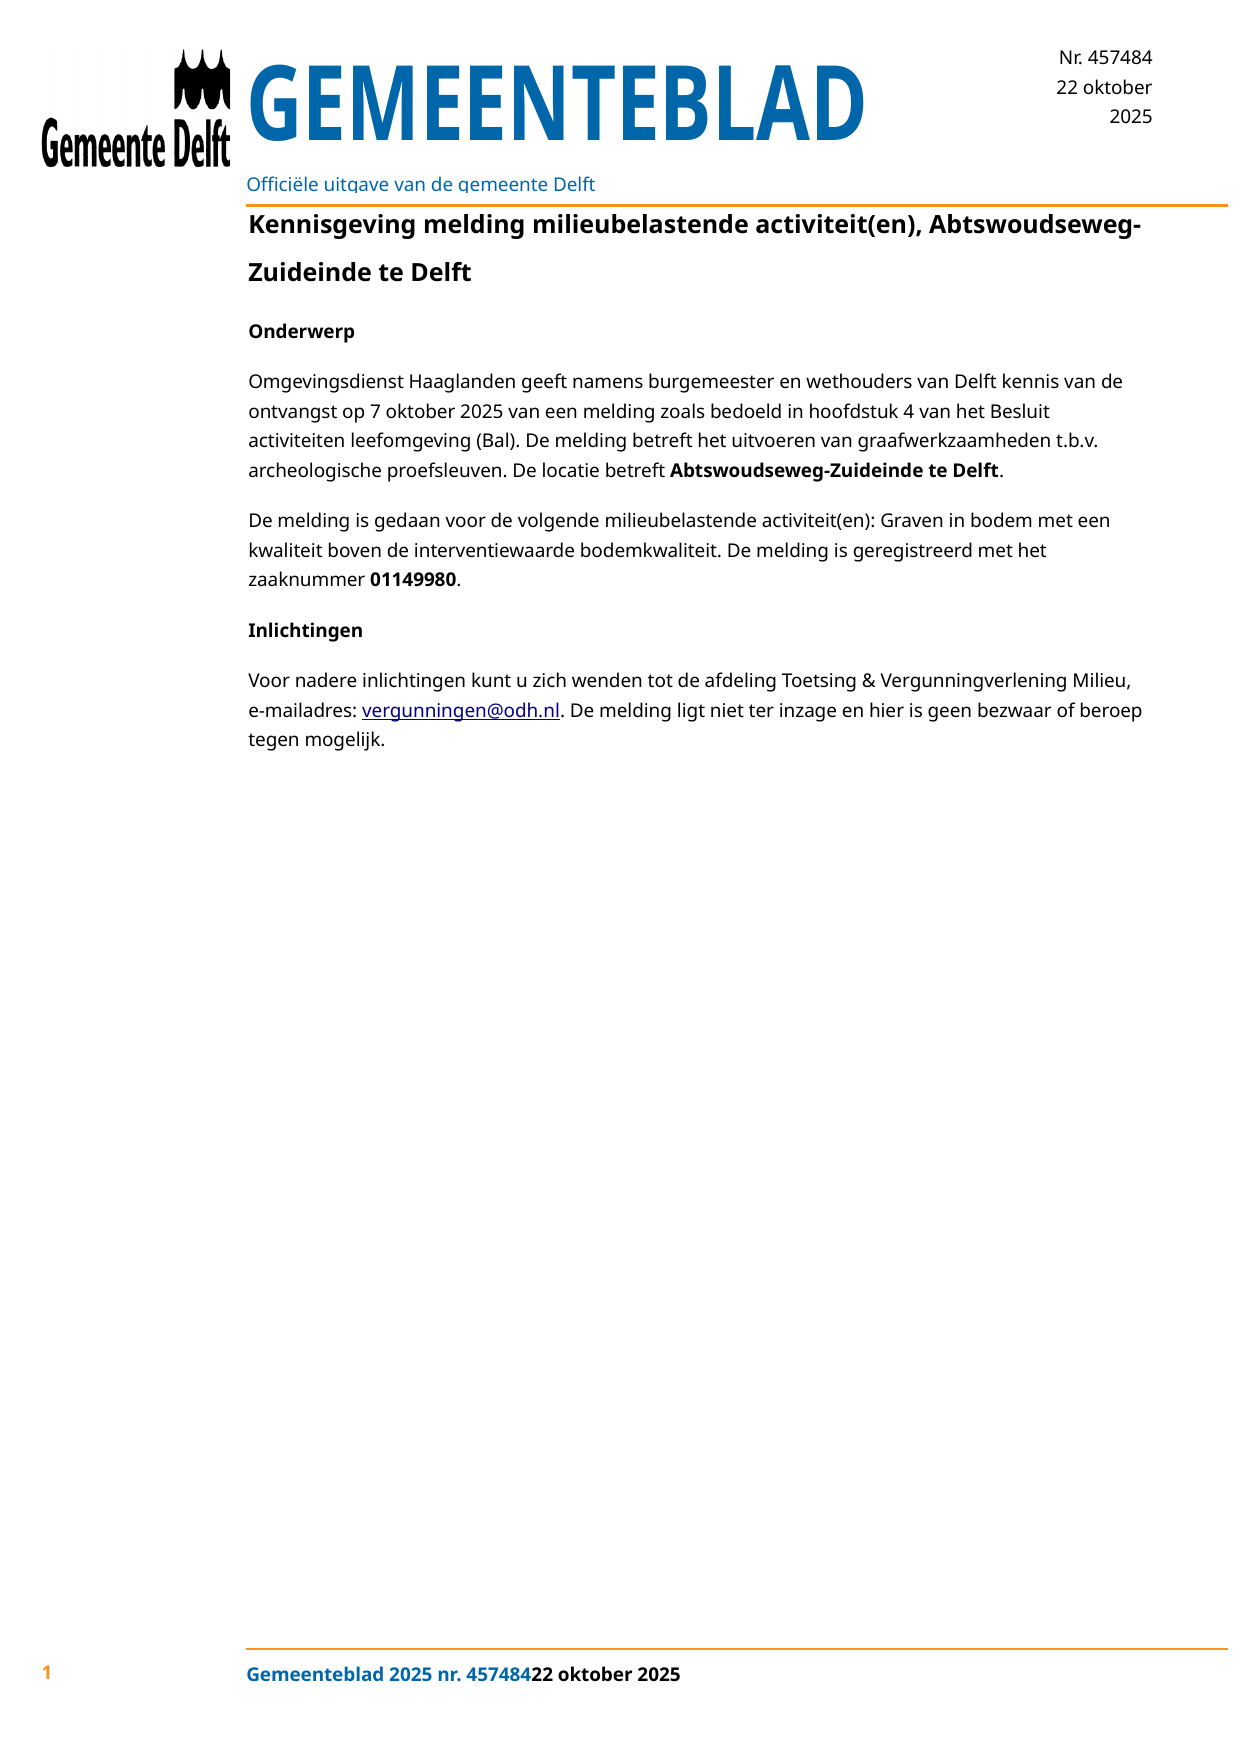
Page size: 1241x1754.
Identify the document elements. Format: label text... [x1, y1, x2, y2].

text Inlichtingen [248, 617, 1152, 643]
text Onderwerp [248, 318, 1152, 344]
text Kennisgeving melding milieubelastende activiteit(en), Abtswoudseweg-Zuideinde te Delft [248, 207, 1152, 288]
text Voor nadere inlichtingen kunt u zich wenden tot de afdeling Toetsing & Vergunningverlening Milieu, e-mailadres: vergunningen@odh.nl. De melding ligt niet ter inzage en hier is geen bezwaar of beroep tegen mogelijk. [248, 667, 1152, 752]
picture [41, 47, 231, 172]
text Omgevingsdienst Haaglanden geeft namens burgemeester en wethouders van Delft kennis van de ontvangst op 7 oktober 2025 van een melding zoals bedoeld in hoofdstuk 4 van het Besluit activiteiten leefomgeving (Bal). De melding betreft het uitvoeren van graafwerkzaamheden t.b.v. archeologische proefsleuven. De locatie betreft Abtswoudseweg-Zuideinde te Delft. [248, 368, 1152, 483]
text De melding is gedaan voor de volgende milieubelastende activiteit(en): Graven in bodem met een kwaliteit boven de interventiewaarde bodemkwaliteit. De melding is geregistreerd met het zaaknummer 01149980. [248, 507, 1152, 592]
